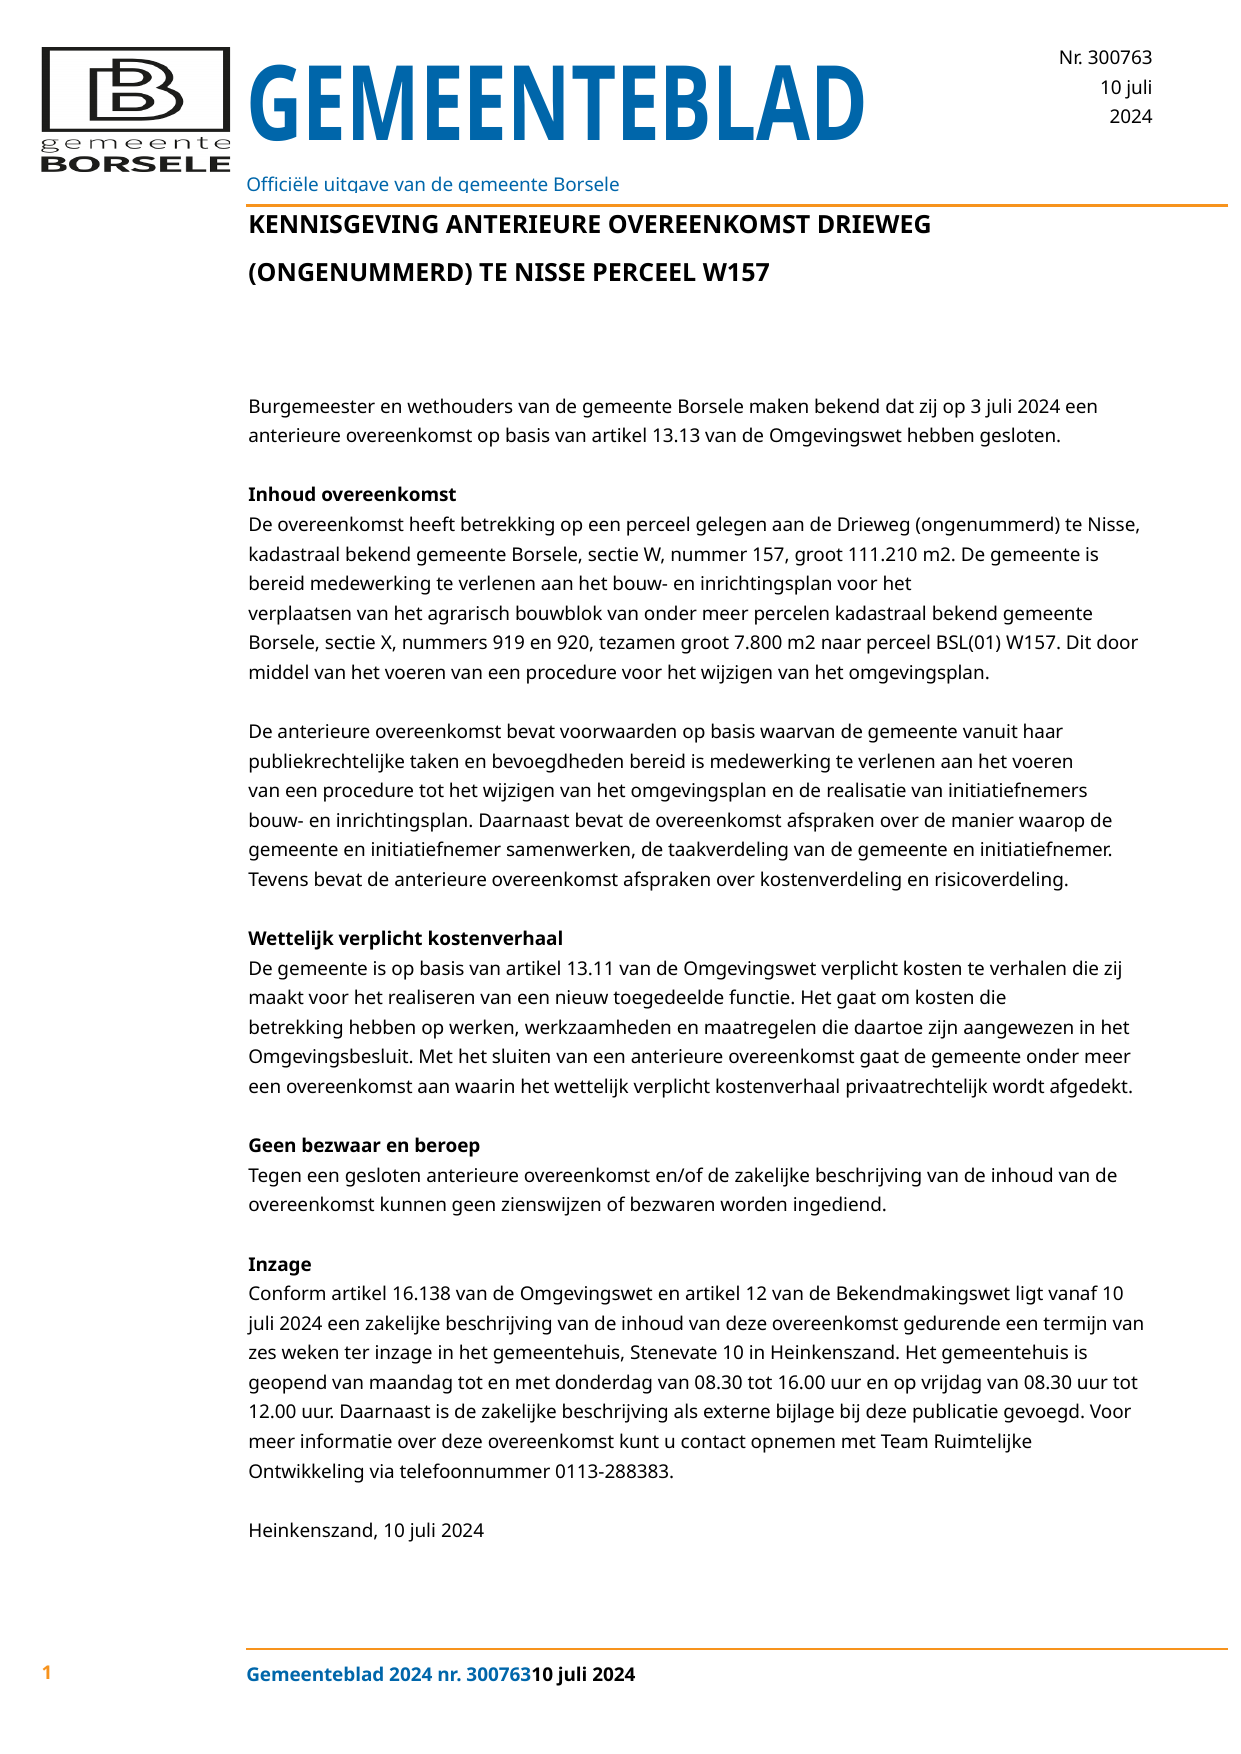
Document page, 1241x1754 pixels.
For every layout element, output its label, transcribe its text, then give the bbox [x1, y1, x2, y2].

text Tegen een gesloten anterieure overeenkomst en/of de zakelijke beschrijving van de inhoud van de overeenkomst kunnen geen zienswijzen of bezwaren worden ingediend. [248, 1162, 1152, 1217]
text Wettelijk verplicht kostenverhaal [248, 925, 1152, 951]
text Geen bezwaar en beroep [248, 1132, 1152, 1158]
text Inhoud overeenkomst [248, 482, 1152, 507]
text Inzage [248, 1251, 1152, 1277]
text KENNISGEVING ANTERIEURE OVEREENKOMST DRIEWEG (ONGENUMMERD) TE NISSE PERCEEL W157 [248, 207, 1152, 288]
text De anterieure overeenkomst bevat voorwaarden op basis waarvan de gemeente vanuit haar publiekrechtelijke taken en bevoegdheden bereid is medewerking te verlenen aan het voeren van een procedure tot het wijzigen van het omgevingsplan en de realisatie van initiatiefnemers bouw- en inrichtingsplan. Daarnaast bevat de overeenkomst afspraken over de manier waarop de gemeente en initiatiefnemer samenwerken, de taakverdeling van de gemeente en initiatiefnemer. Tevens bevat de anterieure overeenkomst afspraken over kostenverdeling en risicoverdeling. [248, 718, 1152, 892]
picture [41, 47, 231, 172]
text Heinkenszand, 10 juli 2024 [248, 1517, 1152, 1543]
text Burgemeester en wethouders van de gemeente Borsele maken bekend dat zij op 3 juli 2024 een anterieure overeenkomst op basis van artikel 13.13 van de Omgevingswet hebben gesloten. [248, 393, 1152, 448]
text Conform artikel 16.138 van de Omgevingswet en artikel 12 van de Bekendmakingswet ligt vanaf 10 juli 2024 een zakelijke beschrijving van de inhoud van deze overeenkomst gedurende een termijn van zes weken ter inzage in het gemeentehuis, Stenevate 10 in Heinkenszand. Het gemeentehuis is geopend van maandag tot en met donderdag van 08.30 tot 16.00 uur en op vrijdag van 08.30 uur tot 12.00 uur. Daarnaast is de zakelijke beschrijving als externe bijlage bij deze publicatie gevoegd. Voor meer informatie over deze overeenkomst kunt u contact opnemen met Team Ruimtelijke Ontwikkeling via telefoonnummer 0113-288383. [248, 1280, 1152, 1484]
text De overeenkomst heeft betrekking op een perceel gelegen aan de Drieweg (ongenummerd) te Nisse, kadastraal bekend gemeente Borsele, sectie W, nummer 157, groot 111.210 m2. De gemeente is bereid medewerking te verlenen aan het bouw- en inrichtingsplan voor het verplaatsen van het agrarisch bouwblok van onder meer percelen kadastraal bekend gemeente Borsele, sectie X, nummers 919 en 920, tezamen groot 7.800 m2 naar perceel BSL(01) W157. Dit door middel van het voeren van een procedure voor het wijzigen van het omgevingsplan. [248, 511, 1152, 685]
text De gemeente is op basis van artikel 13.11 van de Omgevingswet verplicht kosten te verhalen die zij maakt voor het realiseren van een nieuw toegedeelde functie. Het gaat om kosten die betrekking hebben op werken, werkzaamheden en maatregelen die daartoe zijn aangewezen in het Omgevingsbesluit. Met het sluiten van een anterieure overeenkomst gaat de gemeente onder meer een overeenkomst aan waarin het wettelijk verplicht kostenverhaal privaatrechtelijk wordt afgedekt. [248, 955, 1152, 1099]
